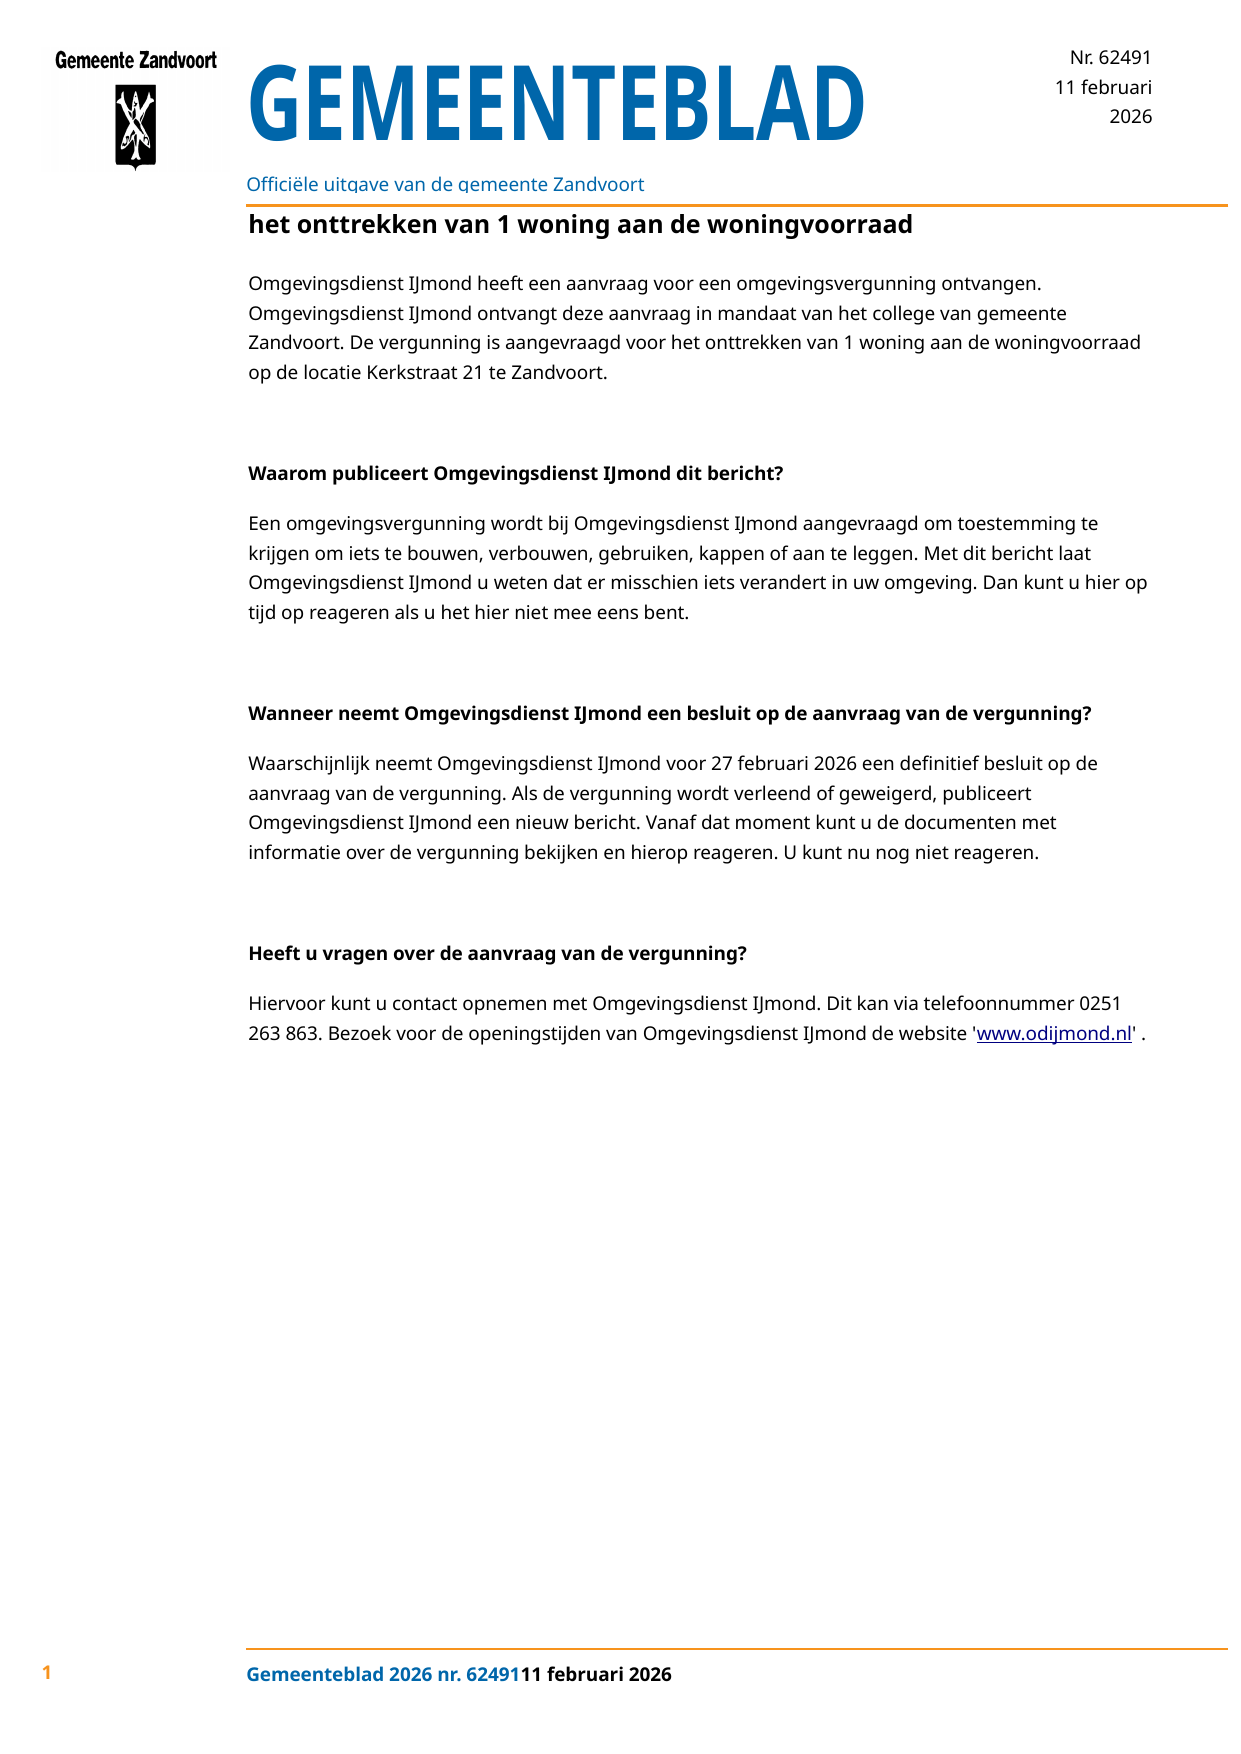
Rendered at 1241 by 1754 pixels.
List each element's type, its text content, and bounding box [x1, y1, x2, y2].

text Een omgevingsvergunning wordt bij Omgevingsdienst IJmond aangevraagd om toestemming te krijgen om iets te bouwen, verbouwen, gebruiken, kappen of aan te leggen. Met dit bericht laat Omgevingsdienst IJmond u weten dat er misschien iets verandert in uw omgeving. Dan kunt u hier op tijd op reageren als u het hier niet mee eens bent. [248, 510, 1152, 625]
text het onttrekken van 1 woning aan de woningvoorraad [248, 207, 1152, 241]
text Wanneer neemt Omgevingsdienst IJmond een besluit op de aanvraag van de vergunning? [248, 700, 1152, 726]
picture [41, 47, 231, 172]
text Waarom publiceert Omgevingsdienst IJmond dit bericht? [248, 460, 1152, 486]
text Hiervoor kunt u contact opnemen met Omgevingsdienst IJmond. Dit kan via telefoonnummer 0251 263 863. Bezoek voor de openingstijden van Omgevingsdienst IJmond de website 'www.odijmond.nl' . [248, 990, 1152, 1046]
text Omgevingsdienst IJmond heeft een aanvraag voor een omgevingsvergunning ontvangen. Omgevingsdienst IJmond ontvangt deze aanvraag in mandaat van het college van gemeente Zandvoort. De vergunning is aangevraagd voor het onttrekken van 1 woning aan de woningvoorraad op de locatie Kerkstraat 21 te Zandvoort. [248, 270, 1152, 385]
text Waarschijnlijk neemt Omgevingsdienst IJmond voor 27 februari 2026 een definitief besluit op de aanvraag van de vergunning. Als de vergunning wordt verleend of geweigerd, publiceert Omgevingsdienst IJmond een nieuw bericht. Vanaf dat moment kunt u de documenten met informatie over de vergunning bekijken en hierop reageren. U kunt nu nog niet reageren. [248, 750, 1152, 865]
text Heeft u vragen over de aanvraag van de vergunning? [248, 940, 1152, 966]
